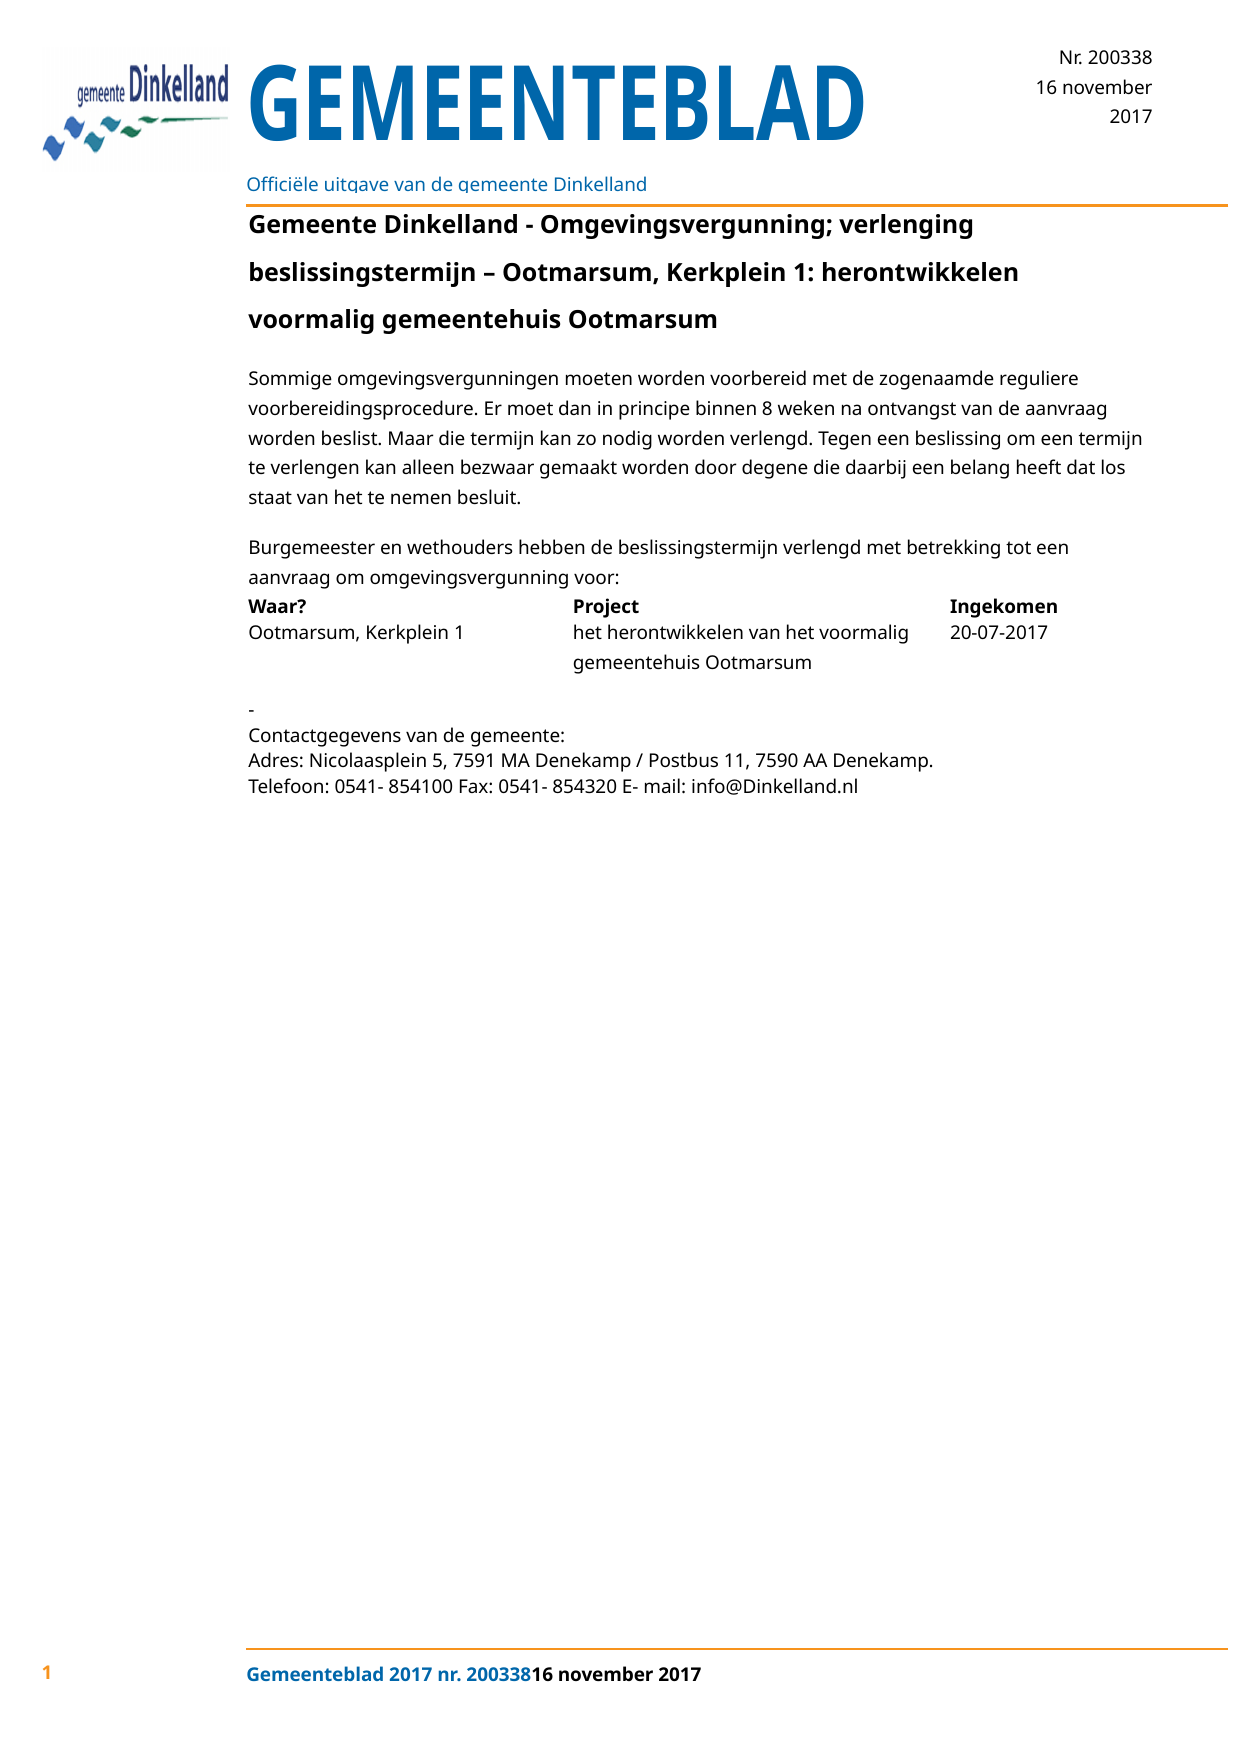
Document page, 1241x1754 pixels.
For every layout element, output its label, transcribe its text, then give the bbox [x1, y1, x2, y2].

text Adres: Nicolaasplein 5, 7591 MA Denekamp / Postbus 11, 7590 AA Denekamp. [248, 747, 1152, 773]
text Sommige omgevingsvergunningen moeten worden voorbereid met de zogenaamde reguliere voorbereidingsprocedure. Er moet dan in principe binnen 8 weken na ontvangst van de aanvraag worden beslist. Maar die termijn kan zo nodig worden verlengd. Tegen een beslissing om een termijn te verlengen kan alleen bezwaar gemaakt worden door degene die daarbij een belang heeft dat los staat van het te nemen besluit. [248, 366, 1152, 509]
text Telefoon: 0541- 854100 Fax: 0541- 854320 E- mail: info@Dinkelland.nl [248, 773, 1152, 799]
text - [248, 696, 1152, 722]
table_cell Ootmarsum, Kerkplein 1 [248, 619, 573, 674]
text Gemeente Dinkelland - Omgevingsvergunning; verlenging beslissingstermijn – Ootmarsum, Kerkplein 1: herontwikkelen voormalig gemeentehuis Ootmarsum [248, 207, 1152, 336]
text Burgemeester en wethouders hebben de beslissingstermijn verlengd met betrekking tot een aanvraag om omgevingsvergunning voor: [248, 534, 1152, 589]
table_cell het herontwikkelen van het voormalig gemeentehuis Ootmarsum [573, 619, 950, 674]
table_header Ingekomen [950, 594, 1152, 619]
table_header Project [573, 594, 950, 619]
table_cell 20-07-2017 [950, 619, 1152, 674]
picture [41, 47, 231, 172]
text Contactgegevens van de gemeente: [248, 722, 1152, 747]
table_header Waar? [248, 594, 573, 619]
